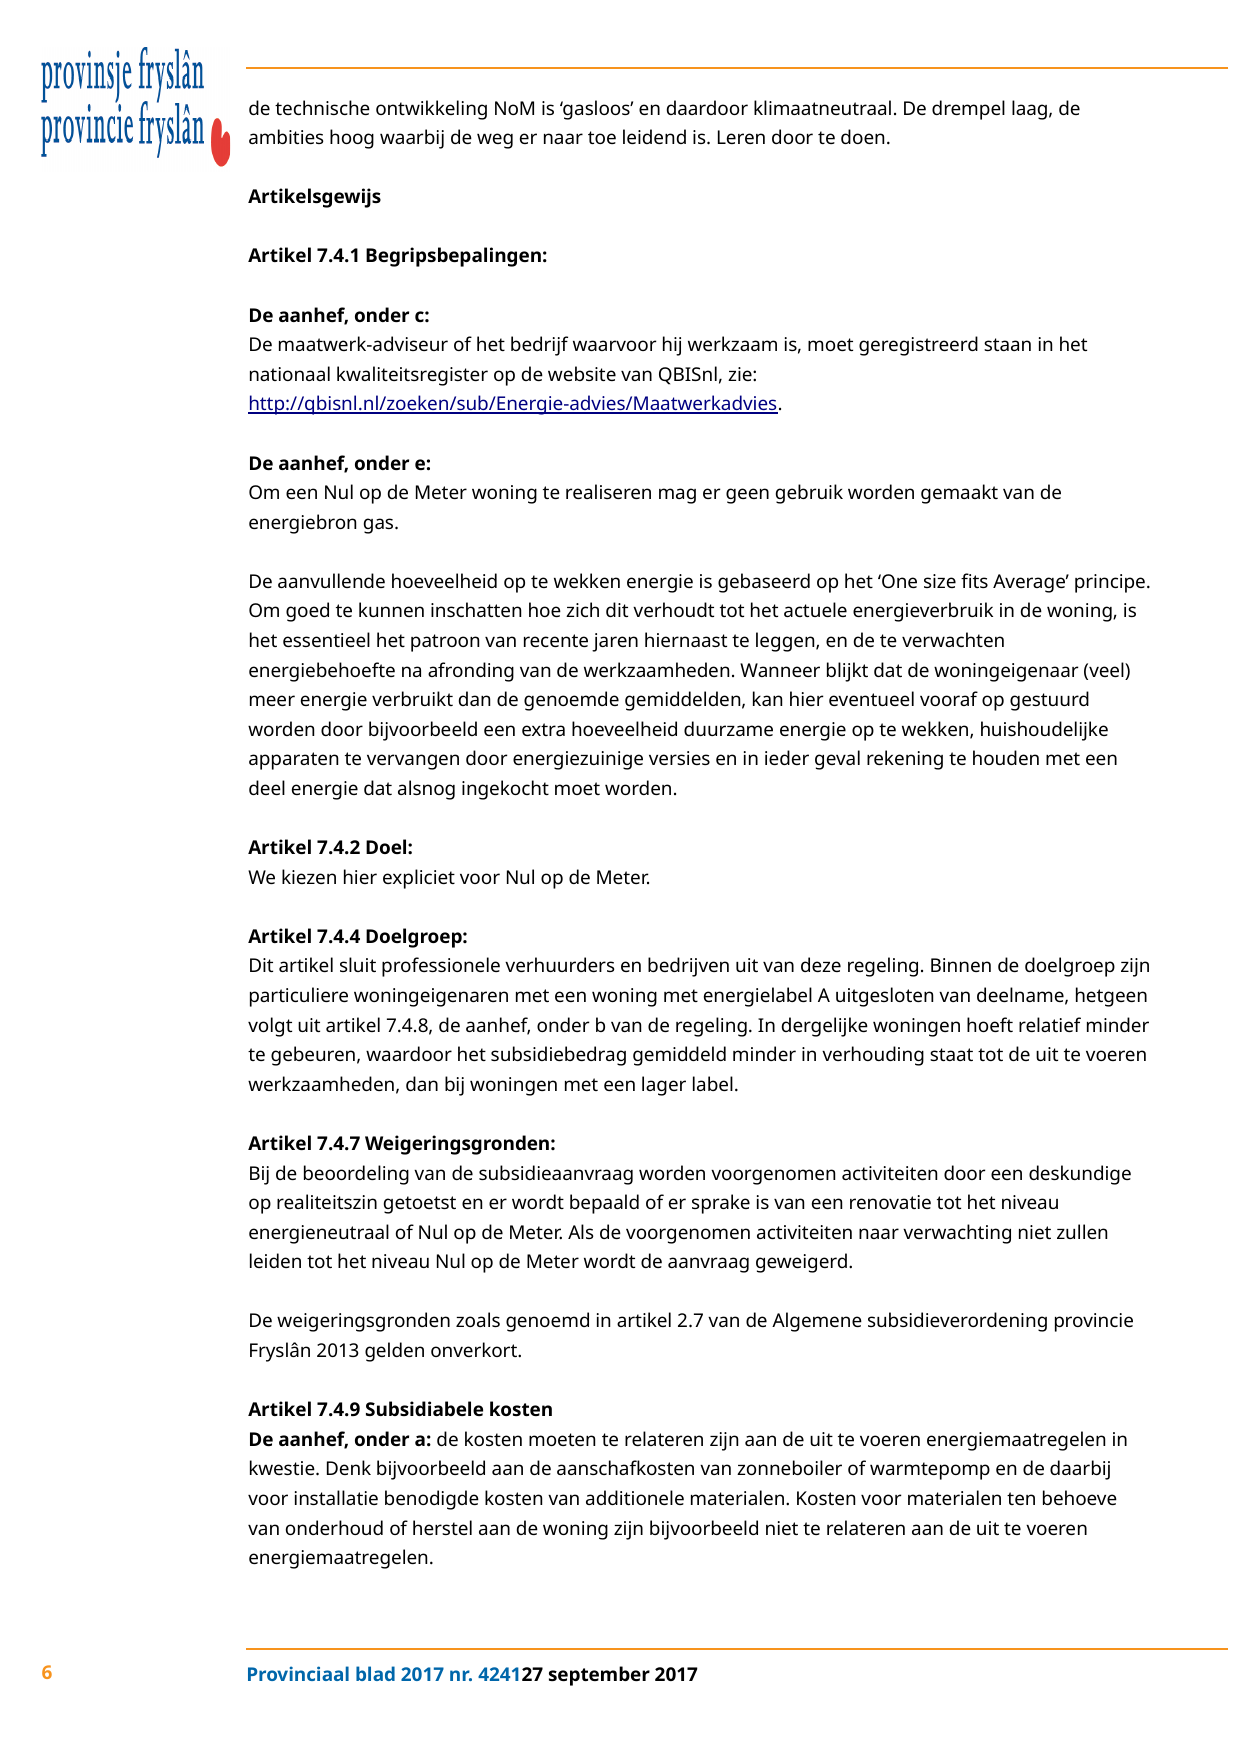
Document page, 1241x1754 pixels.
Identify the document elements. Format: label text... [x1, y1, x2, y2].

text Om een Nul op de Meter woning te realiseren mag er geen gebruik worden gemaakt van de energiebron gas. [248, 479, 1152, 535]
text De aanhef, onder c: [248, 302, 1152, 328]
text Bij de beoordeling van de subsidieaanvraag worden voorgenomen activiteiten door een deskundige op realiteitszin getoetst en er wordt bepaald of er sprake is van een renovatie tot het niveau energieneutraal of Nul op de Meter. Als de voorgenomen activiteiten naar verwachting niet zullen leiden tot het niveau Nul op de Meter wordt de aanvraag geweigerd. [248, 1160, 1152, 1274]
text De maatwerk-adviseur of het bedrijf waarvoor hij werkzaam is, moet geregistreerd staan in het nationaal kwaliteitsregister op de website van QBISnl, zie: [248, 331, 1152, 387]
text Artikel 7.4.7 Weigeringsgronden: [248, 1130, 1152, 1156]
text Dit artikel sluit professionele verhuurders en bedrijven uit van deze regeling. Binnen de doelgroep zijn particuliere woningeigenaren met een woning met energielabel A uitgesloten van deelname, hetgeen volgt uit artikel 7.4.8, de aanhef, onder b van de regeling. In dergelijke woningen hoeft relatief minder te gebeuren, waardoor het subsidiebedrag gemiddeld minder in verhouding staat tot de uit te voeren werkzaamheden, dan bij woningen met een lager label. [248, 953, 1152, 1097]
text De aanhef, onder a: de kosten moeten te relateren zijn aan de uit te voeren energiemaatregelen in kwestie. Denk bijvoorbeeld aan de aanschafkosten van zonneboiler of warmtepomp en de daarbij voor installatie benodigde kosten van additionele materialen. Kosten voor materialen ten behoeve van onderhoud of herstel aan de woning zijn bijvoorbeeld niet te relateren aan de uit te voeren energiemaatregelen. [248, 1426, 1152, 1570]
text Artikel 7.4.1 Begripsbepalingen: [248, 243, 1152, 268]
text De aanvullende hoeveelheid op te wekken energie is gebaseerd op het ‘One size fits Average’ principe. Om goed te kunnen inschatten hoe zich dit verhoudt tot het actuele energieverbruik in de woning, is het essentieel het patroon van recente jaren hiernaast te leggen, en de te verwachten energiebehoefte na afronding van de werkzaamheden. Wanneer blijkt dat de woningeigenaar (veel) meer energie verbruikt dan de genoemde gemiddelden, kan hier eventueel vooraf op gestuurd worden door bijvoorbeeld een extra hoeveelheid duurzame energie op te wekken, huishoudelijke apparaten te vervangen door energiezuinige versies en in ieder geval rekening te houden met een deel energie dat alsnog ingekocht moet worden. [248, 568, 1152, 801]
text http://qbisnl.nl/zoeken/sub/Energie-advies/Maatwerkadvies. [248, 391, 1152, 416]
text Artikelsgewijs [248, 183, 1152, 209]
text Artikel 7.4.4 Doelgroep: [248, 923, 1152, 949]
text de technische ontwikkeling NoM is ‘gasloos’ en daardoor klimaatneutraal. De drempel laag, de ambities hoog waarbij de weg er naar toe leidend is. Leren door te doen. [248, 95, 1152, 150]
text Artikel 7.4.2 Doel: [248, 834, 1152, 860]
text De weigeringsgronden zoals genoemd in artikel 2.7 van de Algemene subsidieverordening provincie Fryslân 2013 gelden onverkort. [248, 1308, 1152, 1363]
text We kiezen hier expliciet voor Nul op de Meter. [248, 864, 1152, 890]
text Artikel 7.4.9 Subsidiabele kosten [248, 1396, 1152, 1422]
picture [41, 47, 231, 172]
text De aanhef, onder e: [248, 450, 1152, 476]
